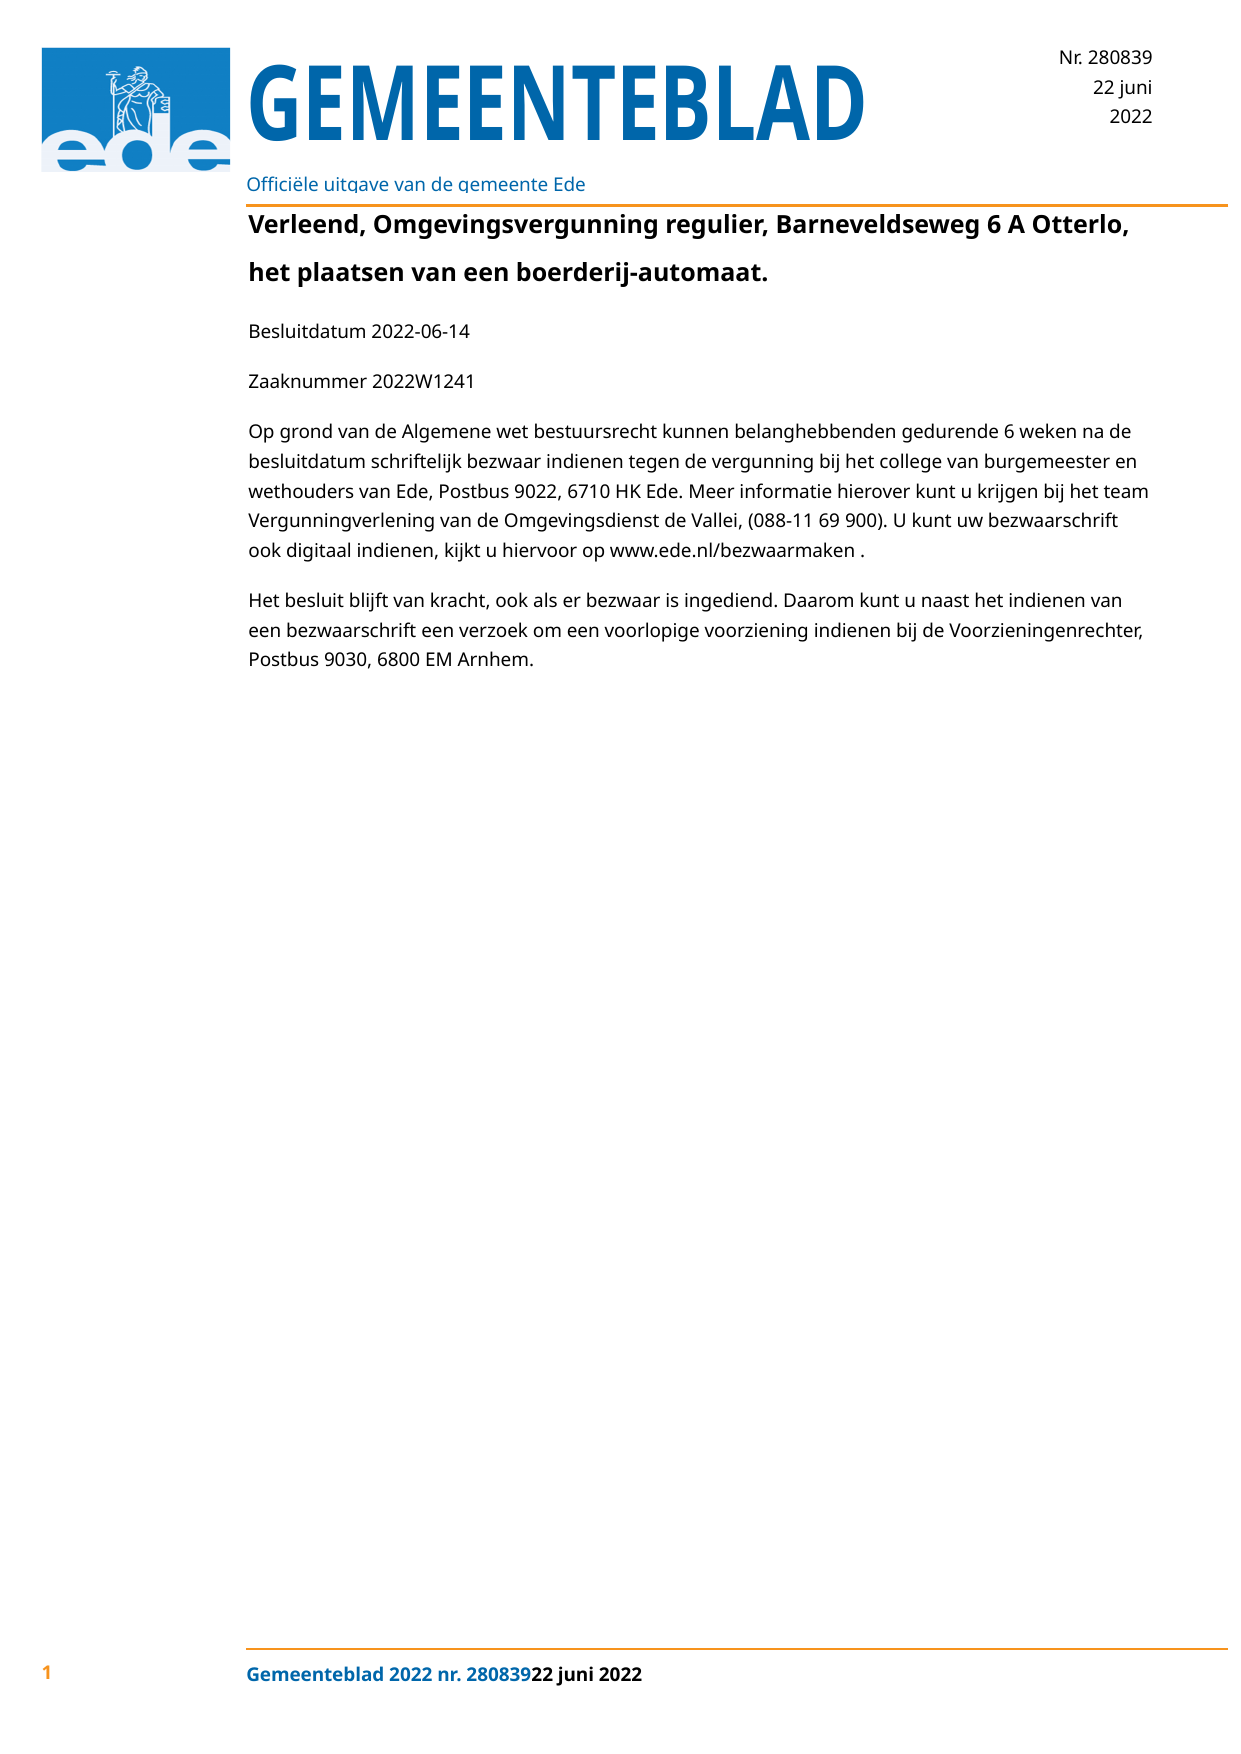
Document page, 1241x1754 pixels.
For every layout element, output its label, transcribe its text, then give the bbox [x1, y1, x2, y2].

text Op grond van de Algemene wet bestuursrecht kunnen belanghebbenden gedurende 6 weken na de besluitdatum schriftelijk bezwaar indienen tegen de vergunning bij het college van burgemeester en wethouders van Ede, Postbus 9022, 6710 HK Ede. Meer informatie hierover kunt u krijgen bij het team Vergunningverlening van de Omgevingsdienst de Vallei, (088-11 69 900). U kunt uw bezwaarschrift ook digitaal indienen, kijkt u hiervoor op www.ede.nl/bezwaarmaken . [248, 419, 1152, 563]
text Besluitdatum 2022-06-14 [248, 318, 1152, 344]
text Zaaknummer 2022W1241 [248, 368, 1152, 394]
text Het besluit blijft van kracht, ook als er bezwaar is ingediend. Daarom kunt u naast het indienen van een bezwaarschrift een verzoek om een voorlopige voorziening indienen bij de Voorzieningenrechter, Postbus 9030, 6800 EM Arnhem. [248, 587, 1152, 672]
picture [41, 47, 231, 172]
text Verleend, Omgevingsvergunning regulier, Barneveldseweg 6 A Otterlo, het plaatsen van een boerderij-automaat. [248, 207, 1152, 288]
